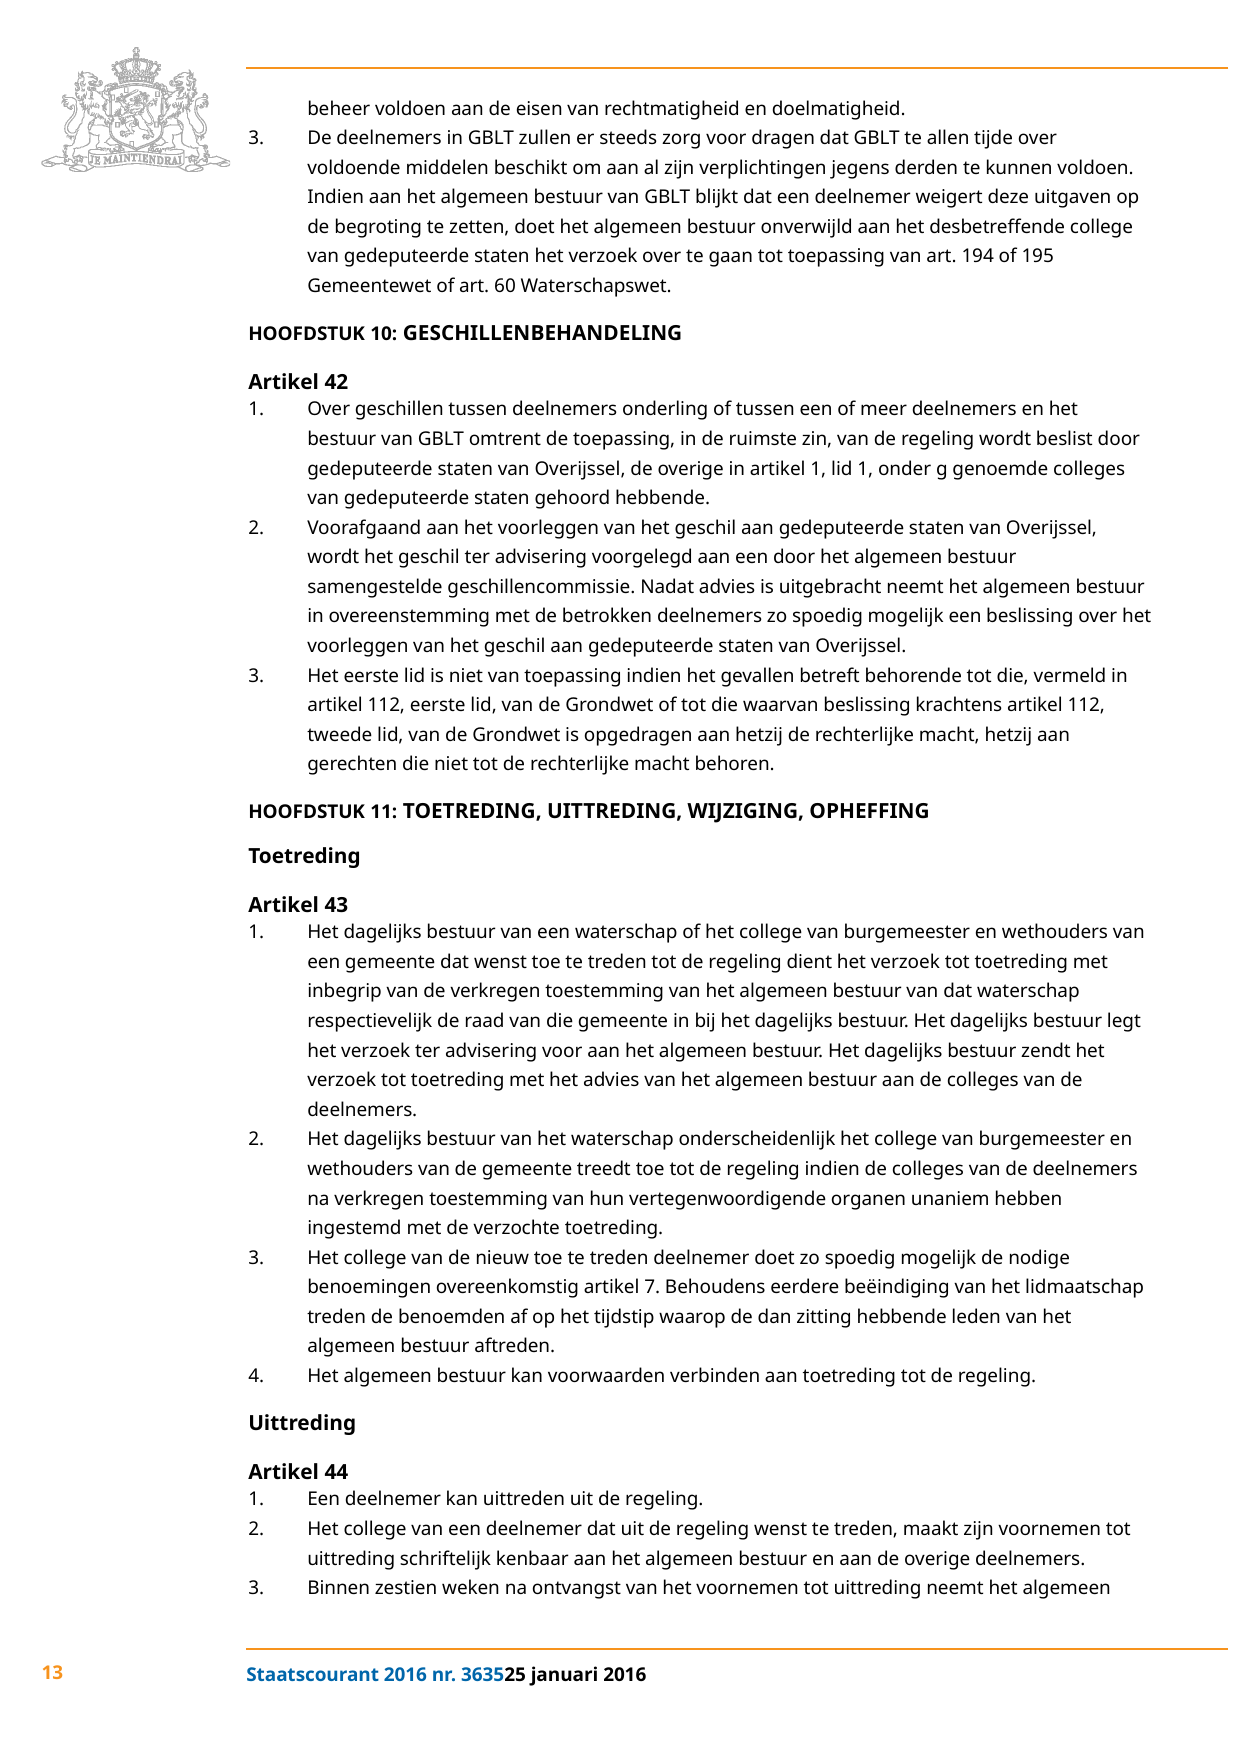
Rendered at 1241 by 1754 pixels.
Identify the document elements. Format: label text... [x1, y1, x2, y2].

text Artikel 44 [248, 1457, 1152, 1486]
list De deelnemers in GBLT zullen er steeds zorg voor dragen dat GBLT te allen tijde over voldoende middelen beschikt om aan al zijn verplichtingen jegens derden te kunnen voldoen. Indien aan het algemeen bestuur van GBLT blijkt dat een deelnemer weigert deze uitgaven op de begroting te zetten, doet het algemeen bestuur onverwijld aan het desbetreffende college van gedeputeerde staten het verzoek over te gaan tot toepassing van art. 194 of 195 Gemeentewet of art. 60 Waterschapswet. [248, 124, 1152, 298]
text Artikel 43 [248, 890, 1152, 918]
list Het college van de nieuw toe te treden deelnemer doet zo spoedig mogelijk de nodige benoemingen overeenkomstig artikel 7. Behoudens eerdere beëindiging van het lidmaatschap treden de benoemden af op het tijdstip waarop de dan zitting hebbende leden van het algemeen bestuur aftreden. [248, 1244, 1152, 1358]
list Binnen zestien weken na ontvangst van het voornemen tot uittreding neemt het algemeen [248, 1574, 1152, 1600]
text Toetreding [248, 841, 1152, 869]
text Artikel 42 [248, 367, 1152, 396]
list Een deelnemer kan uittreden uit de regeling. [248, 1486, 1152, 1511]
list Het algemeen bestuur kan voorwaarden verbinden aan toetreding tot de regeling. [248, 1362, 1152, 1388]
list Voorafgaand aan het voorleggen van het geschil aan gedeputeerde staten van Overijssel, wordt het geschil ter advisering voorgelegd aan een door het algemeen bestuur samengestelde geschillencommissie. Nadat advies is uitgebracht neemt het algemeen bestuur in overeenstemming met de betrokken deelnemers zo spoedig mogelijk een beslissing over het voorleggen van het geschil aan gedeputeerde staten van Overijssel. [248, 514, 1152, 658]
list Het dagelijks bestuur van het waterschap onderscheidenlijk het college van burgemeester en wethouders van de gemeente treedt toe tot de regeling indien de colleges van de deelnemers na verkregen toestemming van hun vertegenwoordigende organen unaniem hebben ingestemd met de verzochte toetreding. [248, 1126, 1152, 1240]
text HOOFDSTUK 11: TOETREDING, UITTREDING, WIJZIGING, OPHEFFING [248, 796, 1152, 825]
list Over geschillen tussen deelnemers onderling of tussen een of meer deelnemers en het bestuur van GBLT omtrent de toepassing, in de ruimste zin, van de regeling wordt beslist door gedeputeerde staten van Overijssel, de overige in artikel 1, lid 1, onder g genoemde colleges van gedeputeerde staten gehoord hebbende. [248, 396, 1152, 510]
list beheer voldoen aan de eisen van rechtmatigheid en doelmatigheid. [248, 95, 1152, 121]
list Het college van een deelnemer dat uit de regeling wenst te treden, maakt zijn voornemen tot uittreding schriftelijk kenbaar aan het algemeen bestuur en aan de overige deelnemers. [248, 1515, 1152, 1570]
picture [41, 47, 231, 172]
text Uittreding [248, 1408, 1152, 1436]
text HOOFDSTUK 10: GESCHILLENBEHANDELING [248, 318, 1152, 346]
list Het dagelijks bestuur van een waterschap of het college van burgemeester en wethouders van een gemeente dat wenst toe te treden tot de regeling dient het verzoek tot toetreding met inbegrip van de verkregen toestemming van het algemeen bestuur van dat waterschap respectievelijk de raad van die gemeente in bij het dagelijks bestuur. Het dagelijks bestuur legt het verzoek ter advisering voor aan het algemeen bestuur. Het dagelijks bestuur zendt het verzoek tot toetreding met het advies van het algemeen bestuur aan de colleges van de deelnemers. [248, 918, 1152, 1122]
list Het eerste lid is niet van toepassing indien het gevallen betreft behorende tot die, vermeld in artikel 112, eerste lid, van de Grondwet of tot die waarvan beslissing krachtens artikel 112, tweede lid, van de Grondwet is opgedragen aan hetzij de rechterlijke macht, hetzij aan gerechten die niet tot de rechterlijke macht behoren. [248, 662, 1152, 776]
